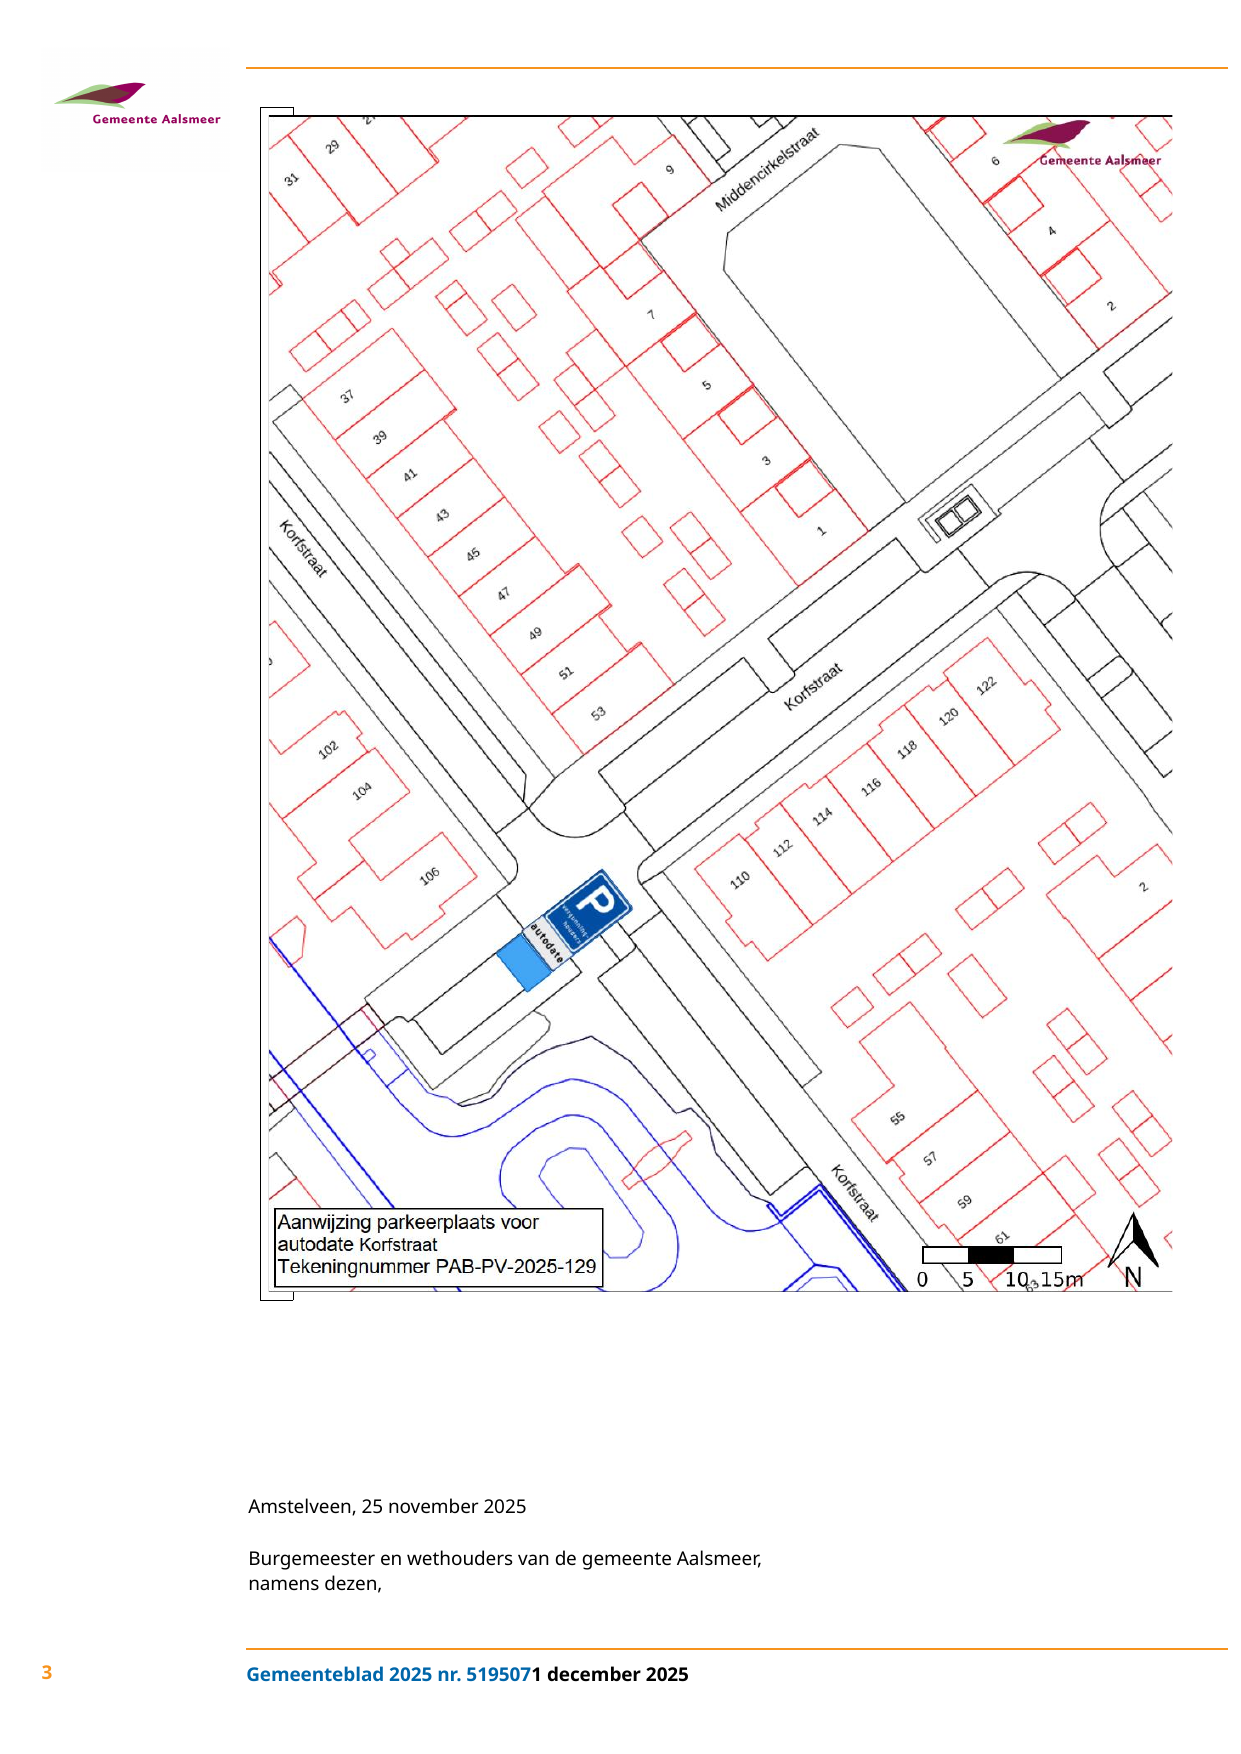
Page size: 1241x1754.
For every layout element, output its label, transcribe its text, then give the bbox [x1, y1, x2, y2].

text Burgemeester en wethouders van de gemeente Aalsmeer, [248, 1545, 1152, 1570]
text namens dezen, [248, 1570, 1152, 1596]
picture [268, 115, 1173, 1292]
picture [41, 47, 231, 172]
text Amstelveen, 25 november 2025 [248, 1493, 1152, 1519]
